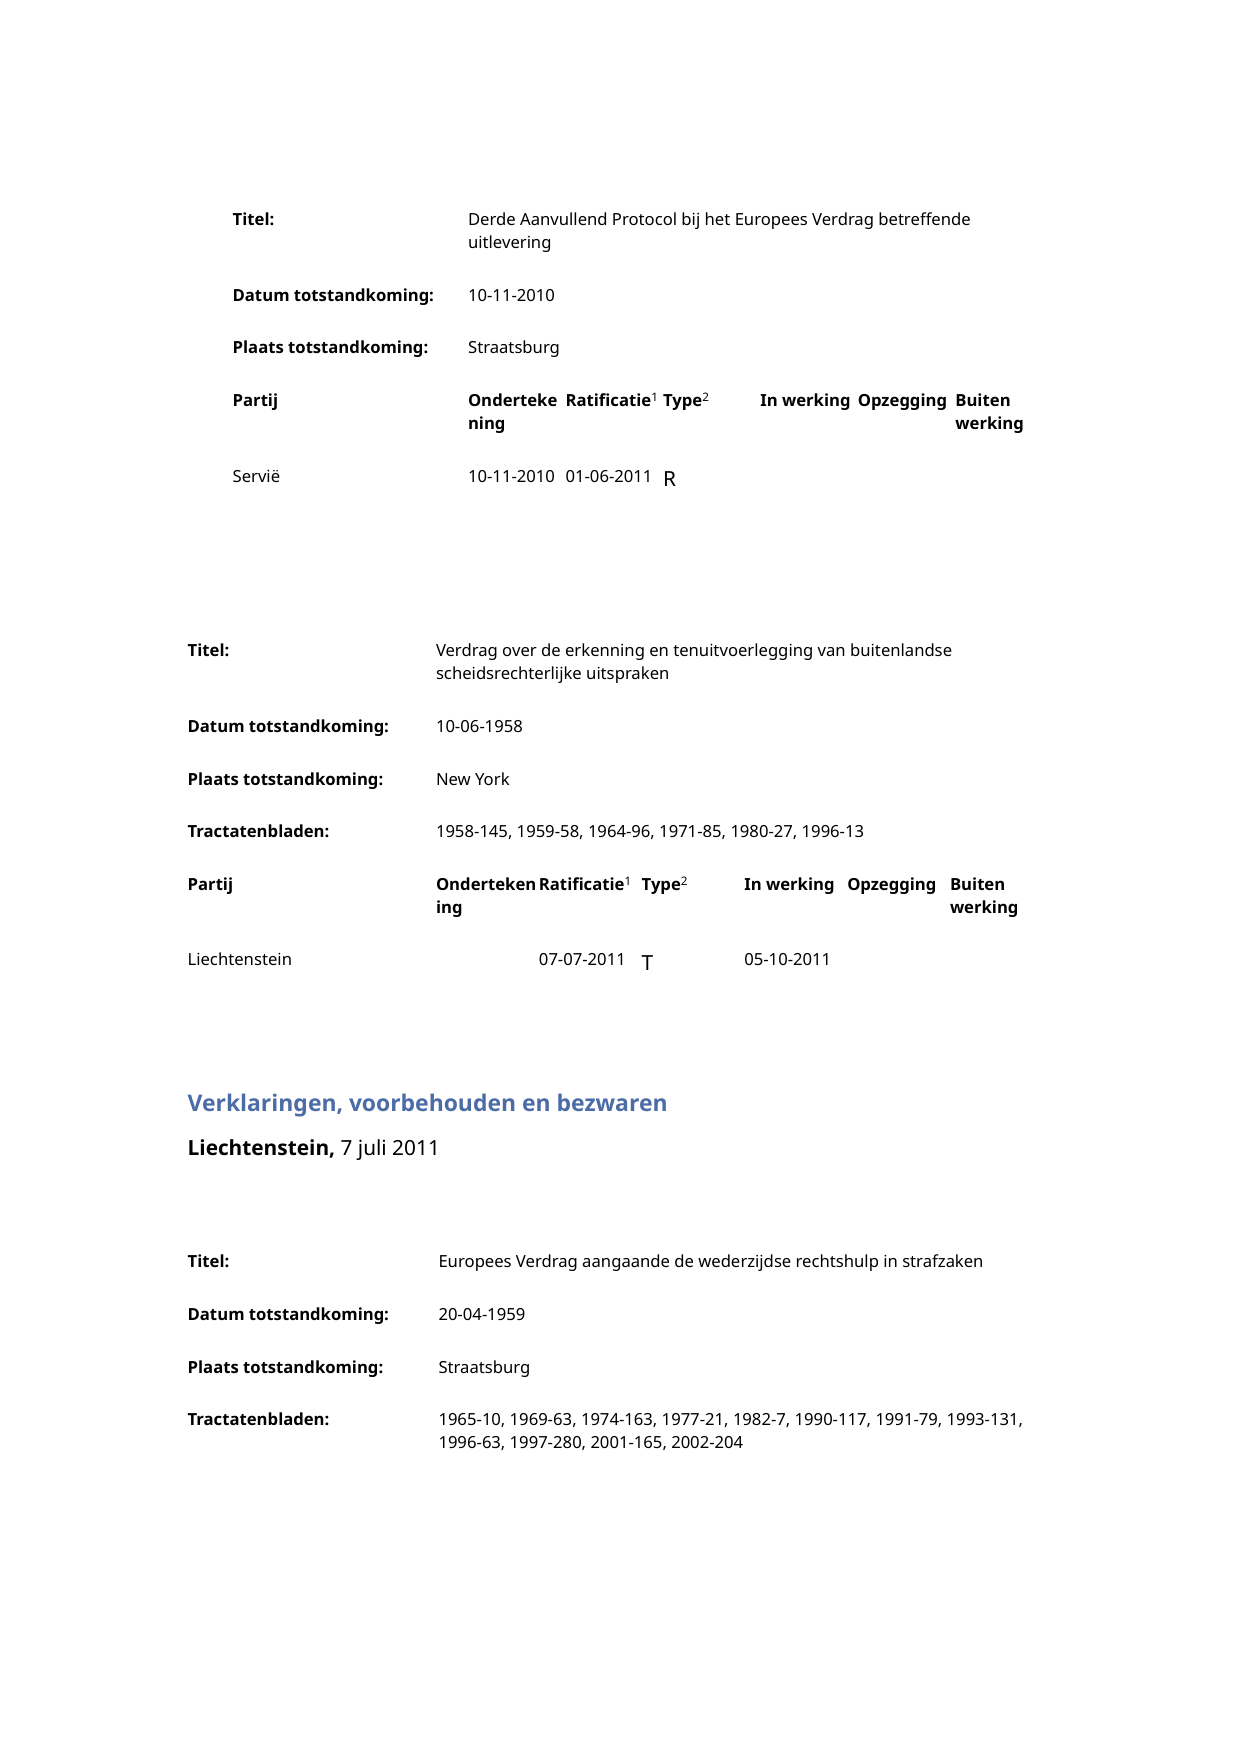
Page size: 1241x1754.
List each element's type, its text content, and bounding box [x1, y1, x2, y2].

table_cell Partij [188, 873, 436, 948]
table_cell Opzegging [847, 873, 950, 948]
table_cell Datum totstandkoming: [188, 714, 436, 767]
table_header Titel: [188, 1250, 438, 1303]
table_cell In werking [760, 389, 858, 464]
table_cell Partij [233, 389, 468, 464]
table_cell Ondertekening [436, 873, 539, 948]
table_cell Type2 [641, 873, 744, 948]
table_cell Buiten werking [950, 873, 1053, 948]
table_cell New York [436, 767, 1053, 820]
table_cell [955, 464, 1053, 523]
table_cell Buiten werking [955, 389, 1053, 464]
table_header Verdrag over de erkenning en tenuitvoerlegging van buitenlandse scheidsrechterlijke uitspraken [436, 639, 1053, 714]
table_cell [188, 1484, 1053, 1542]
table_cell 10-11-2010 [468, 283, 1053, 336]
table_cell Tractatenbladen: [188, 820, 436, 872]
table_cell Straatsburg [438, 1355, 1053, 1408]
table_cell Straatsburg [468, 336, 1053, 389]
table_cell Ratificatie1 [565, 389, 663, 464]
table_header Titel: [233, 208, 468, 283]
table_cell Liechtenstein [188, 948, 436, 1006]
table_cell In werking [744, 873, 847, 948]
table_cell Ondertekening [468, 389, 565, 464]
table_cell [436, 948, 539, 1006]
table_cell 05-10-2011 [744, 948, 847, 1006]
subtitle Verklaringen, voorbehouden en bezwaren [187, 1087, 1053, 1118]
table_cell 10-06-1958 [436, 714, 1053, 767]
table_cell Datum totstandkoming: [233, 283, 468, 336]
table_cell [858, 464, 955, 523]
table_cell Type2 [663, 389, 760, 464]
table_cell 10-11-2010 [468, 464, 565, 523]
table_cell Datum totstandkoming: [188, 1303, 438, 1355]
table_cell Tractatenbladen: [188, 1408, 438, 1483]
table_cell [847, 948, 950, 1006]
table_cell [950, 948, 1053, 1006]
table_cell 01-06-2011 [565, 464, 663, 523]
table_cell 1958-145, 1959-58, 1964-96, 1971-85, 1980-27, 1996-13 [436, 820, 1053, 872]
table_cell 07-07-2011 [539, 948, 641, 1006]
table_cell Plaats totstandkoming: [233, 336, 468, 389]
text Liechtenstein, 7 juli 2011 [187, 1133, 1053, 1162]
table_cell 1965-10, 1969-63, 1974-163, 1977-21, 1982-7, 1990-117, 1991-79, 1993-131, 1996-63, 1997-280, 2001-165, 2002-204 [438, 1408, 1053, 1483]
table_cell Ratificatie1 [539, 873, 641, 948]
table_cell 20-04-1959 [438, 1303, 1053, 1355]
table_cell Opzegging [858, 389, 955, 464]
table_cell Servië [233, 464, 468, 523]
table_header Europees Verdrag aangaande de wederzijdse rechtshulp in strafzaken [438, 1250, 1053, 1303]
table_header Derde Aanvullend Protocol bij het Europees Verdrag betreffende uitlevering [468, 208, 1053, 283]
table_header Titel: [188, 639, 436, 714]
table_cell Plaats totstandkoming: [188, 1355, 438, 1408]
table_cell [760, 464, 858, 523]
table_cell R [663, 464, 760, 523]
table_cell T [641, 948, 744, 1006]
table_cell Plaats totstandkoming: [188, 767, 436, 820]
